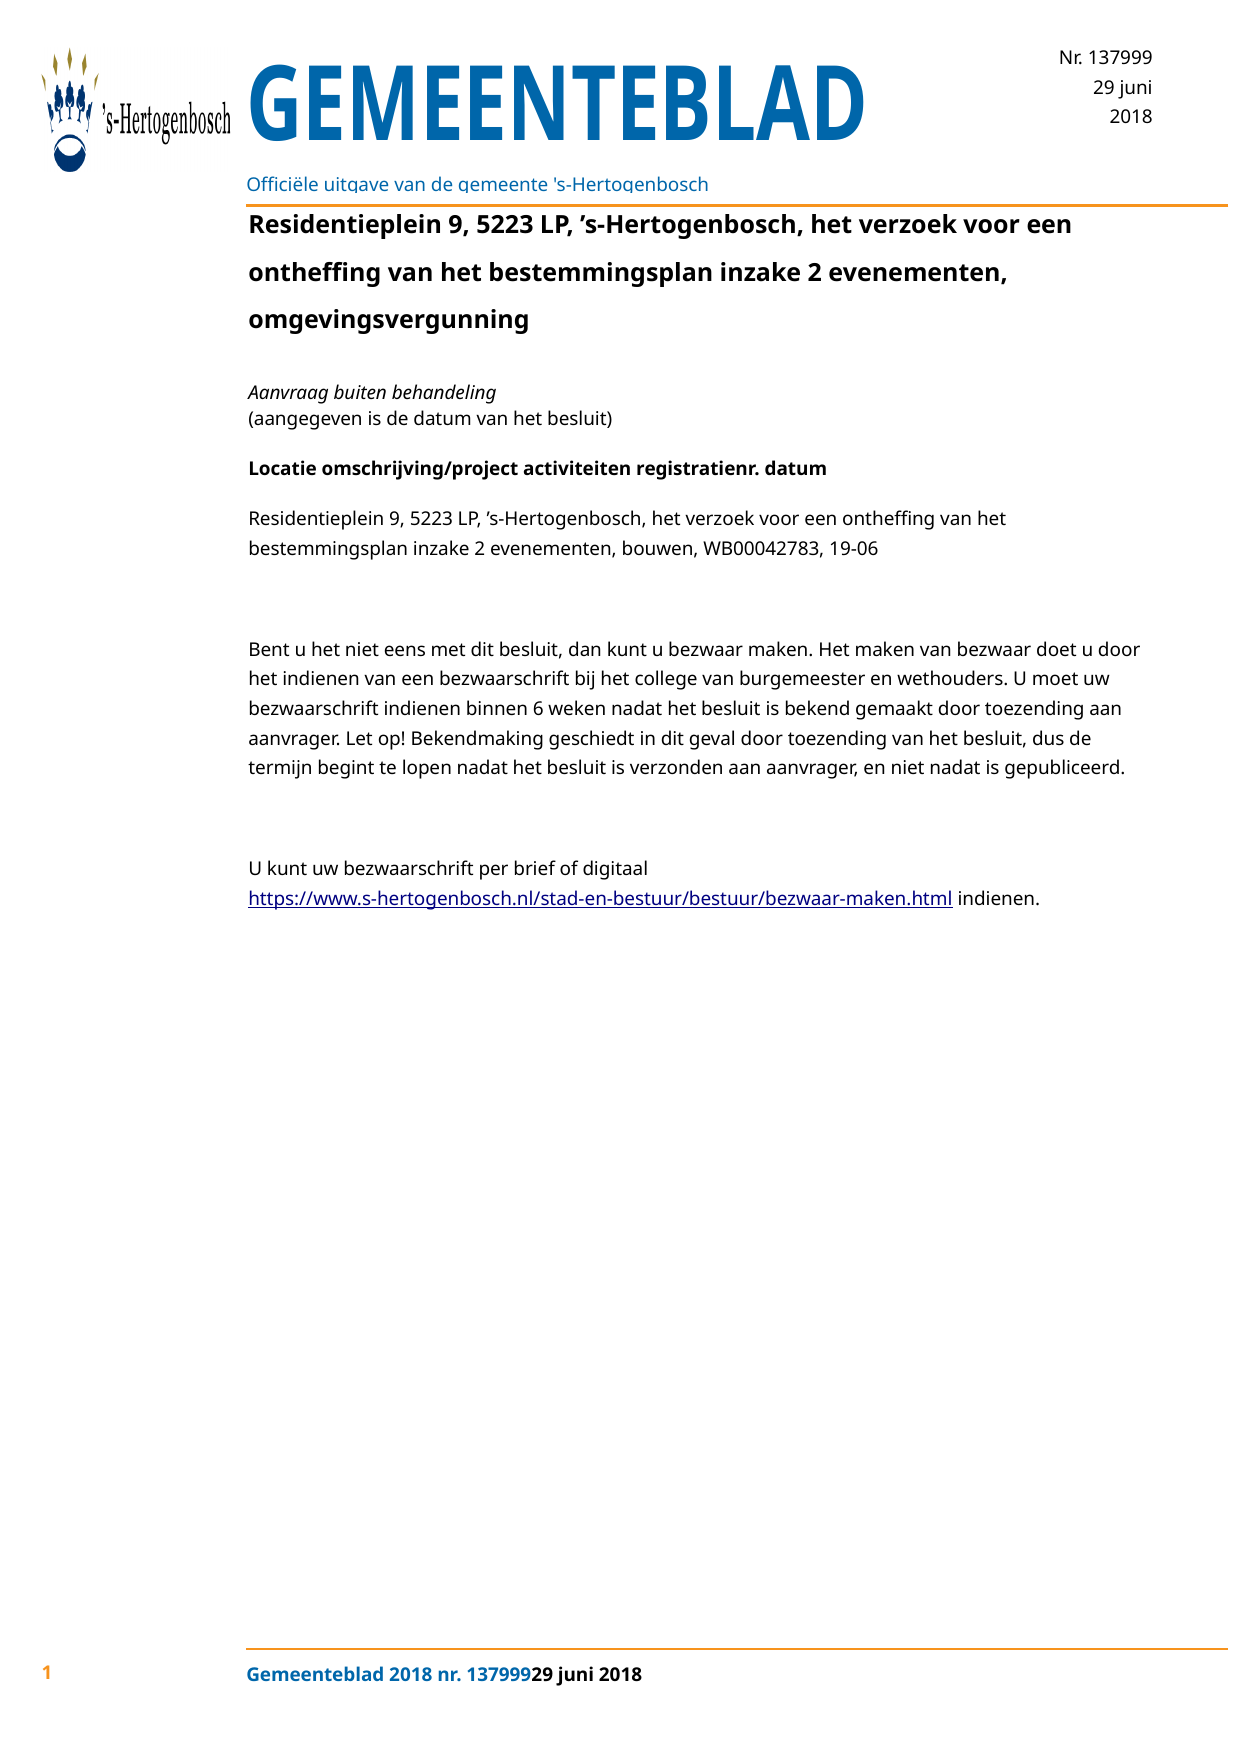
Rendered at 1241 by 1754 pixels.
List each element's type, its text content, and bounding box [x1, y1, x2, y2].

text (aangegeven is de datum van het besluit) [248, 405, 1152, 431]
text Aanvraag buiten behandeling [248, 379, 1152, 405]
picture [41, 47, 231, 172]
text Bent u het niet eens met dit besluit, dan kunt u bezwaar maken. Het maken van bezwaar doet u door het indienen van een bezwaarschrift bij het college van burgemeester en wethouders. U moet uw bezwaarschrift indienen binnen 6 weken nadat het besluit is bekend gemaakt door toezending aan aanvrager. Let op! Bekendmaking geschiedt in dit geval door toezending van het besluit, dus de termijn begint te lopen nadat het besluit is verzonden aan aanvrager, en niet nadat is gepubliceerd. [248, 636, 1152, 780]
text Locatie omschrijving/project activiteiten registratienr. datum [248, 455, 1152, 481]
text Residentieplein 9, 5223 LP, ’s-Hertogenbosch, het verzoek voor een ontheffing van het bestemmingsplan inzake 2 evenementen, omgevingsvergunning [248, 207, 1152, 336]
text Residentieplein 9, 5223 LP, ’s-Hertogenbosch, het verzoek voor een ontheffing van het bestemmingsplan inzake 2 evenementen, bouwen, WB00042783, 19-06 [248, 506, 1152, 561]
text U kunt uw bezwaarschrift per brief of digitaal https://www.s-hertogenbosch.nl/stad-en-bestuur/bestuur/bezwaar-maken.html indienen. [248, 855, 1152, 911]
